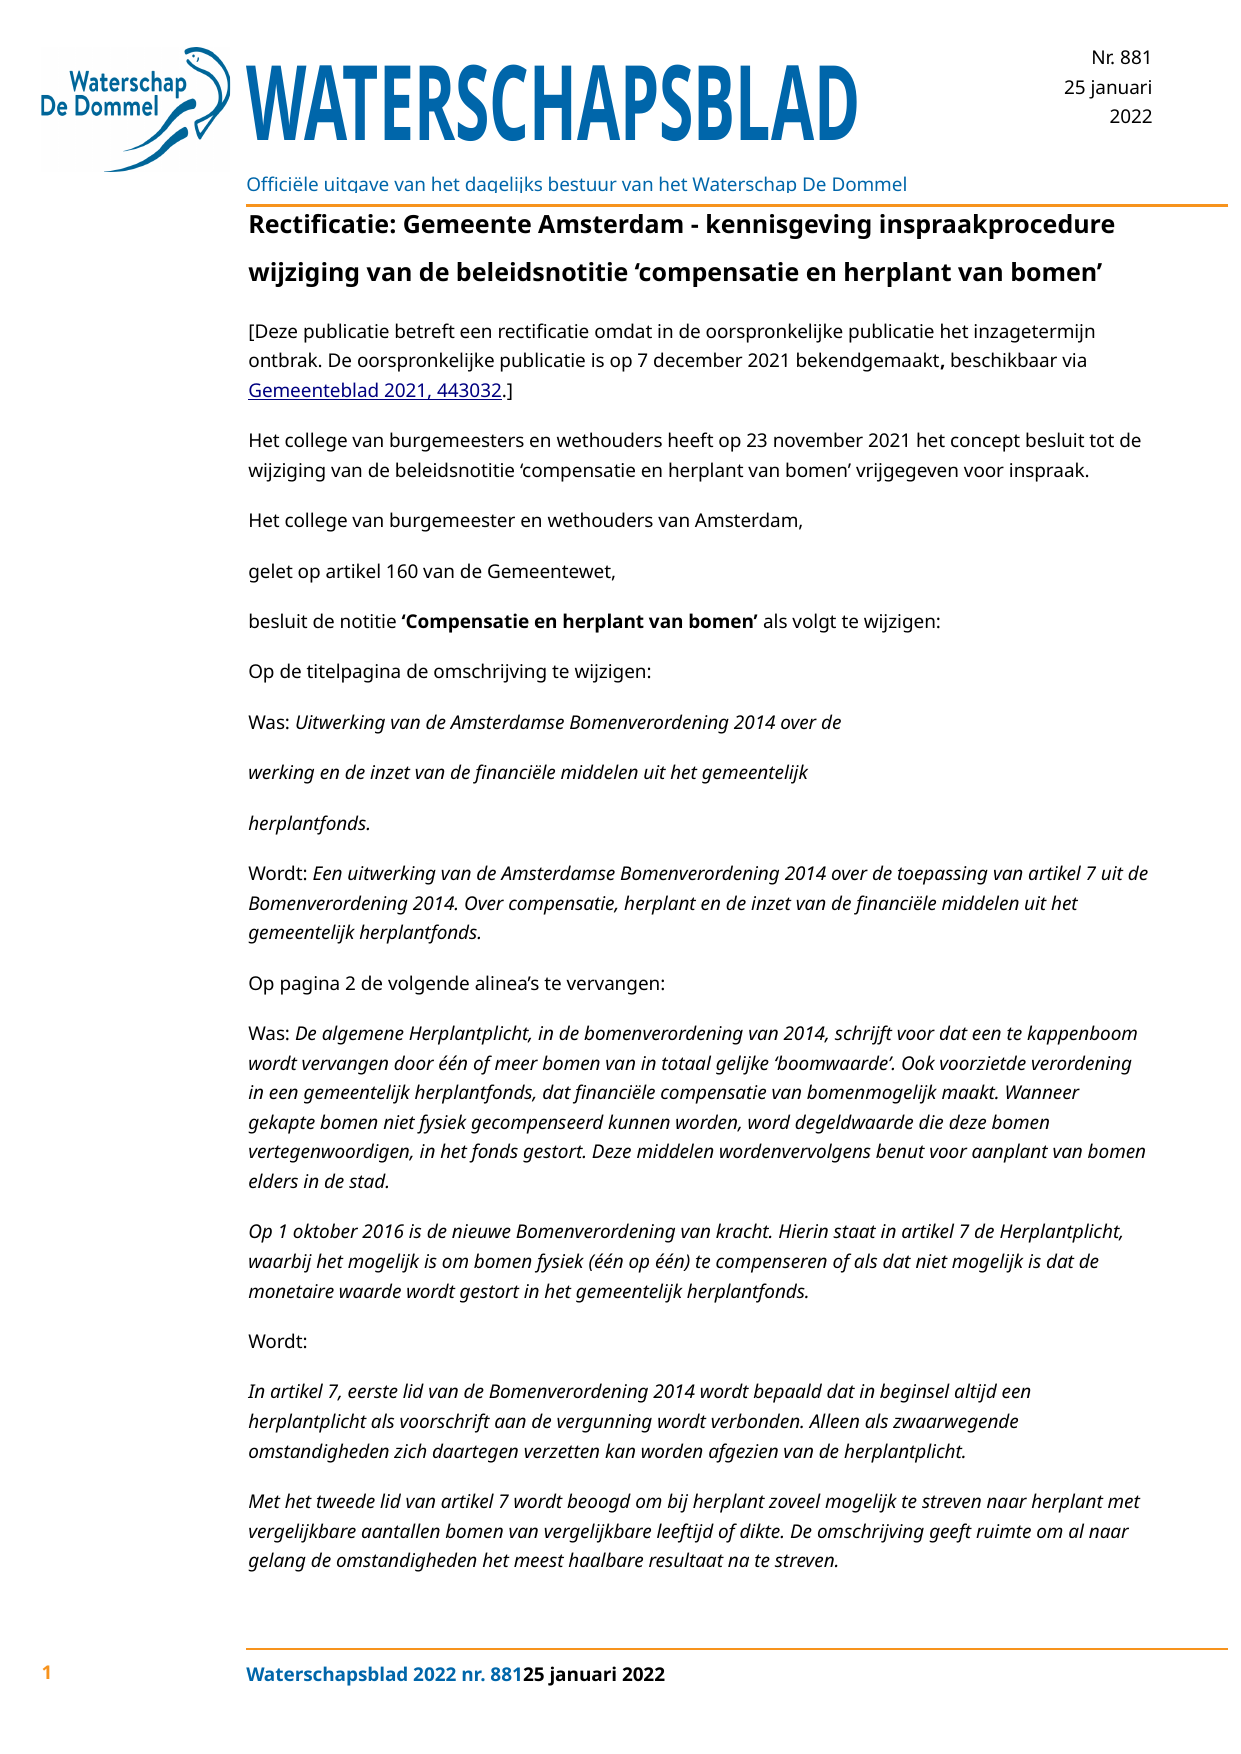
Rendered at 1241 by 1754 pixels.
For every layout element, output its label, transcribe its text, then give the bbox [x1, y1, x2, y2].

text Wordt: Een uitwerking van de Amsterdamse Bomenverordening 2014 over de toepassing van artikel 7 uit de Bomenverordening 2014. Over compensatie, herplant en de inzet van de financiële middelen uit het gemeentelijk herplantfonds. [248, 860, 1152, 945]
text Het college van burgemeester en wethouders van Amsterdam, [248, 507, 1152, 533]
text herplantfonds. [248, 810, 1152, 836]
text Wordt: [248, 1328, 1152, 1354]
text Het college van burgemeesters en wethouders heeft op 23 november 2021 het concept besluit tot de wijziging van de beleidsnotitie ‘compensatie en herplant van bomen’ vrijgegeven voor inspraak. [248, 427, 1152, 483]
picture [41, 47, 231, 172]
text In artikel 7, eerste lid van de Bomenverordening 2014 wordt bepaald dat in beginsel altijd een herplantplicht als voorschrift aan de vergunning wordt verbonden. Alleen als zwaarwegende omstandigheden zich daartegen verzetten kan worden afgezien van de herplantplicht. [248, 1379, 1152, 1464]
text werking en de inzet van de financiële middelen uit het gemeentelijk [248, 759, 1152, 785]
picture [204, 47, 231, 76]
text Was: Uitwerking van de Amsterdamse Bomenverordening 2014 over de [248, 709, 1152, 735]
text Rectificatie: Gemeente Amsterdam - kennisgeving inspraakprocedure wijziging van de beleidsnotitie ‘compensatie en herplant van bomen’ [248, 207, 1152, 288]
picture [198, 118, 210, 131]
text Was: De algemene Herplantplicht, in de bomenverordening van 2014, schrijft voor dat een te kappenboom wordt vervangen door één of meer bomen van in totaal gelijke ‘boomwaarde’. Ook voorzietde verordening in een gemeentelijk herplantfonds, dat financiële compensatie van bomenmogelijk maakt. Wanneer gekapte bomen niet fysiek gecompenseerd kunnen worden, word degeldwaarde die deze bomen vertegenwoordigen, in het fonds gestort. Deze middelen wordenvervolgens benut voor aanplant van bomen elders in de stad. [248, 1020, 1152, 1194]
text gelet op artikel 160 van de Gemeentewet, [248, 558, 1152, 584]
text Op 1 oktober 2016 is de nieuwe Bomenverordening van kracht. Hierin staat in artikel 7 de Herplantplicht, waarbij het mogelijk is om bomen fysiek (één op één) te compenseren of als dat niet mogelijk is dat de monetaire waarde wordt gestort in het gemeentelijk herplantfonds. [248, 1219, 1152, 1304]
text Op pagina 2 de volgende alinea’s te vervangen: [248, 970, 1152, 996]
text besluit de notitie ‘Compensatie en herplant van bomen’ als volgt te wijzigen: [248, 608, 1152, 634]
picture [45, 99, 51, 111]
text [Deze publicatie betreft een rectificatie omdat in de oorspronkelijke publicatie het inzagetermijn ontbrak. De oorspronkelijke publicatie is op 7 december 2021 bekendgemaakt, beschikbaar via Gemeenteblad 2021, 443032.] [248, 318, 1152, 403]
text Met het tweede lid van artikel 7 wordt beoogd om bij herplant zoveel mogelijk te streven naar herplant met vergelijkbare aantallen bomen van vergelijkbare leeftijd of dikte. De omschrijving geeft ruimte om al naar gelang de omstandigheden het meest haalbare resultaat na te streven. [248, 1488, 1152, 1573]
text Op de titelpagina de omschrijving te wijzigen: [248, 659, 1152, 684]
